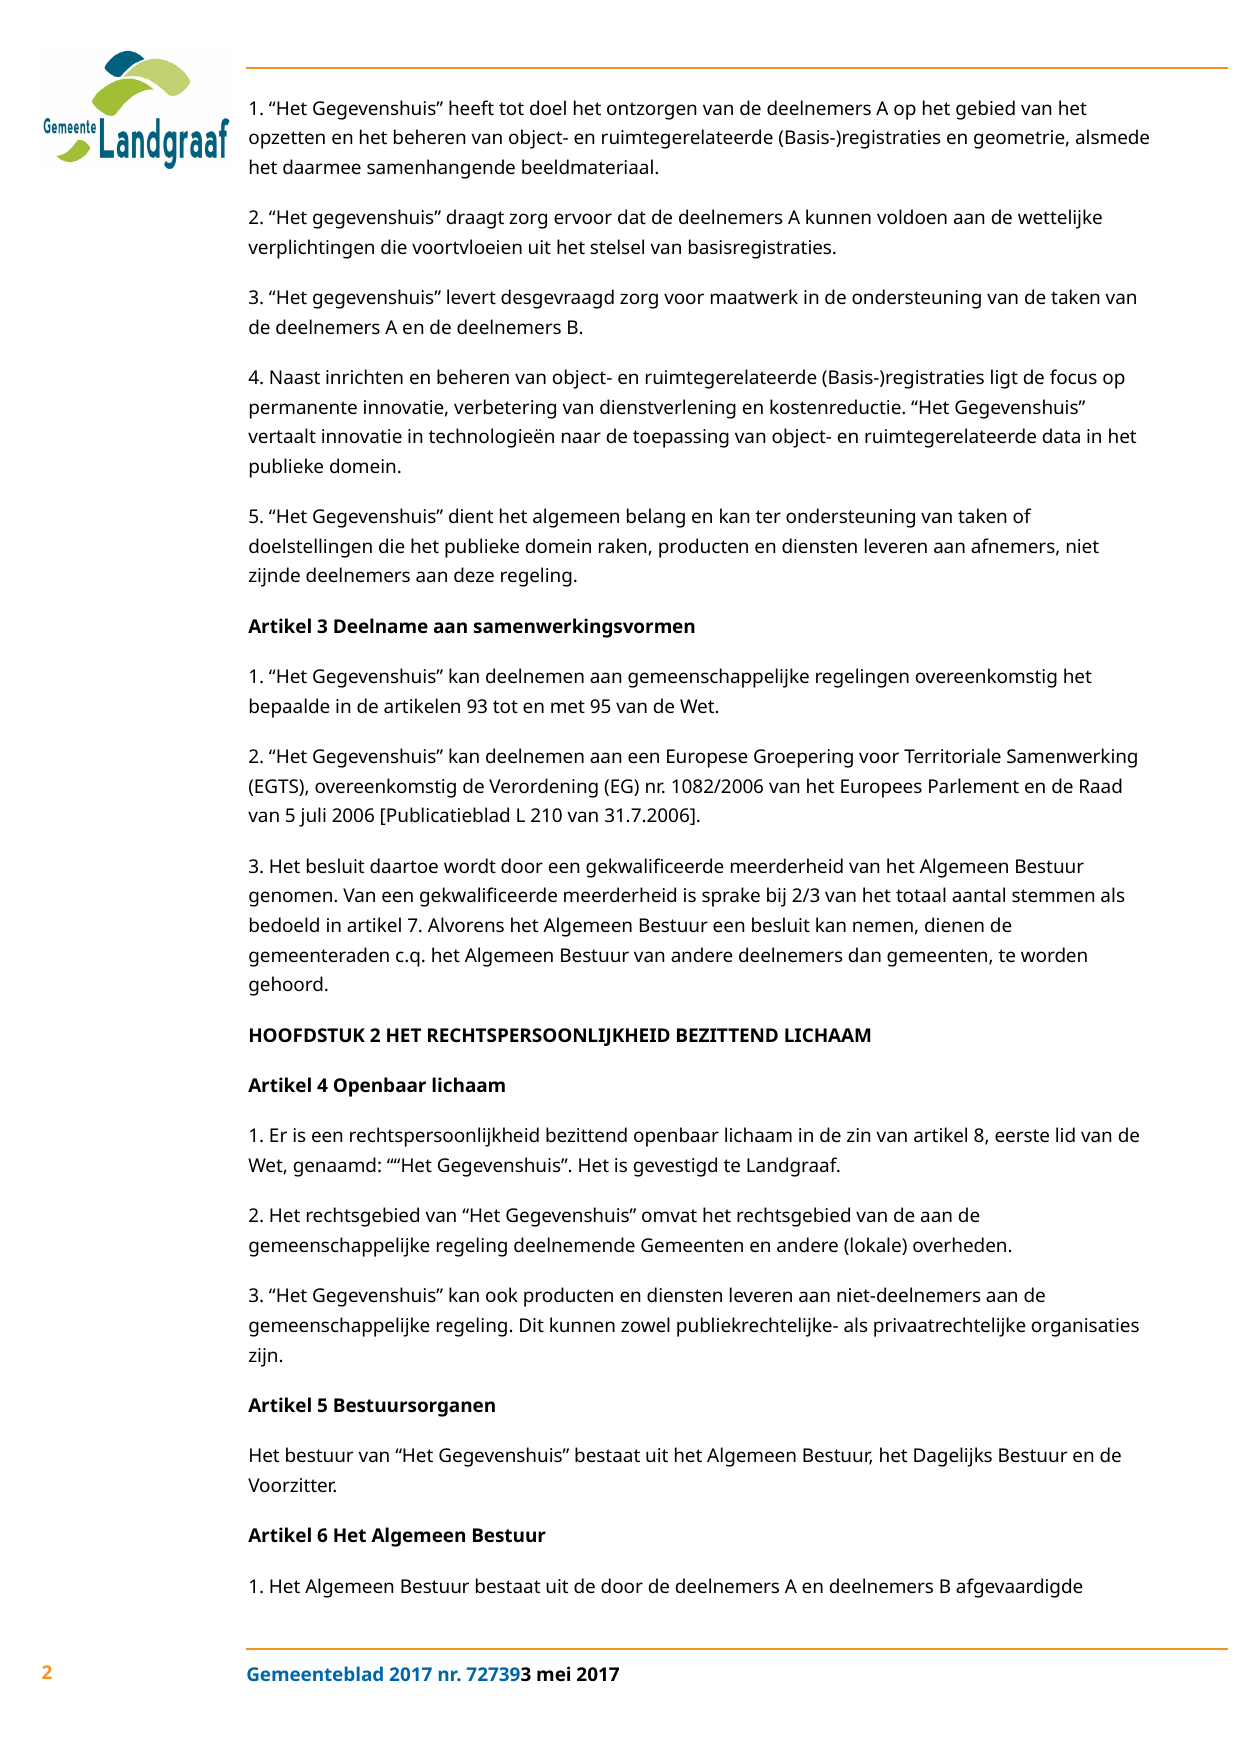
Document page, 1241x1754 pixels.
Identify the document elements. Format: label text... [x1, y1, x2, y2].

text Artikel 4 Openbaar lichaam [248, 1072, 1152, 1098]
text 2. “Het Gegevenshuis” kan deelnemen aan een Europese Groepering voor Territoriale Samenwerking (EGTS), overeenkomstig de Verordening (EG) nr. 1082/2006 van het Europees Parlement en de Raad van 5 juli 2006 [Publicatieblad L 210 van 31.7.2006]. [248, 743, 1152, 828]
text Artikel 6 Het Algemeen Bestuur [248, 1523, 1152, 1548]
text Artikel 5 Bestuursorganen [248, 1392, 1152, 1418]
text 1. Het Algemeen Bestuur bestaat uit de door de deelnemers A en deelnemers B afgevaardigde [248, 1573, 1152, 1599]
text 4. Naast inrichten en beheren van object- en ruimtegerelateerde (Basis-)registraties ligt de focus op permanente innovatie, verbetering van dienstverlening en kostenreductie. “Het Gegevenshuis” vertaalt innovatie in technologieën naar de toepassing van object- en ruimtegerelateerde data in het publieke domein. [248, 364, 1152, 479]
text 3. “Het gegevenshuis” levert desgevraagd zorg voor maatwerk in de ondersteuning van de taken van de deelnemers A en de deelnemers B. [248, 284, 1152, 340]
text 1. “Het Gegevenshuis” heeft tot doel het ontzorgen van de deelnemers A op het gebied van het opzetten en het beheren van object- en ruimtegerelateerde (Basis-)registraties en geometrie, alsmede het daarmee samenhangende beeldmateriaal. [248, 95, 1152, 180]
text Artikel 3 Deelname aan samenwerkingsvormen [248, 613, 1152, 639]
text 1. “Het Gegevenshuis” kan deelnemen aan gemeenschappelijke regelingen overeenkomstig het bepaalde in de artikelen 93 tot en met 95 van de Wet. [248, 663, 1152, 719]
text 3. “Het Gegevenshuis” kan ook producten en diensten leveren aan niet-deelnemers aan de gemeenschappelijke regeling. Dit kunnen zowel publiekrechtelijke- als privaatrechtelijke organisaties zijn. [248, 1283, 1152, 1368]
text 3. Het besluit daartoe wordt door een gekwalificeerde meerderheid van het Algemeen Bestuur genomen. Van een gekwalificeerde meerderheid is sprake bij 2/3 van het totaal aantal stemmen als bedoeld in artikel 7. Alvorens het Algemeen Bestuur een besluit kan nemen, dienen de gemeenteraden c.q. het Algemeen Bestuur van andere deelnemers dan gemeenten, te worden gehoord. [248, 853, 1152, 997]
picture [41, 47, 231, 172]
text 2. “Het gegevenshuis” draagt zorg ervoor dat de deelnemers A kunnen voldoen aan de wettelijke verplichtingen die voortvloeien uit het stelsel van basisregistraties. [248, 204, 1152, 260]
text 5. “Het Gegevenshuis” dient het algemeen belang en kan ter ondersteuning van taken of doelstellingen die het publieke domein raken, producten en diensten leveren aan afnemers, niet zijnde deelnemers aan deze regeling. [248, 503, 1152, 588]
text 2. Het rechtsgebied van “Het Gegevenshuis” omvat het rechtsgebied van de aan de gemeenschappelijke regeling deelnemende Gemeenten en andere (lokale) overheden. [248, 1203, 1152, 1258]
text HOOFDSTUK 2 HET RECHTSPERSOONLIJKHEID BEZITTEND LICHAAM [248, 1022, 1152, 1048]
text Het bestuur van “Het Gegevenshuis” bestaat uit het Algemeen Bestuur, het Dagelijks Bestuur en de Voorzitter. [248, 1443, 1152, 1498]
text 1. Er is een rechtspersoonlijkheid bezittend openbaar lichaam in de zin van artikel 8, eerste lid van de Wet, genaamd: ““Het Gegevenshuis”. Het is gevestigd te Landgraaf. [248, 1123, 1152, 1178]
